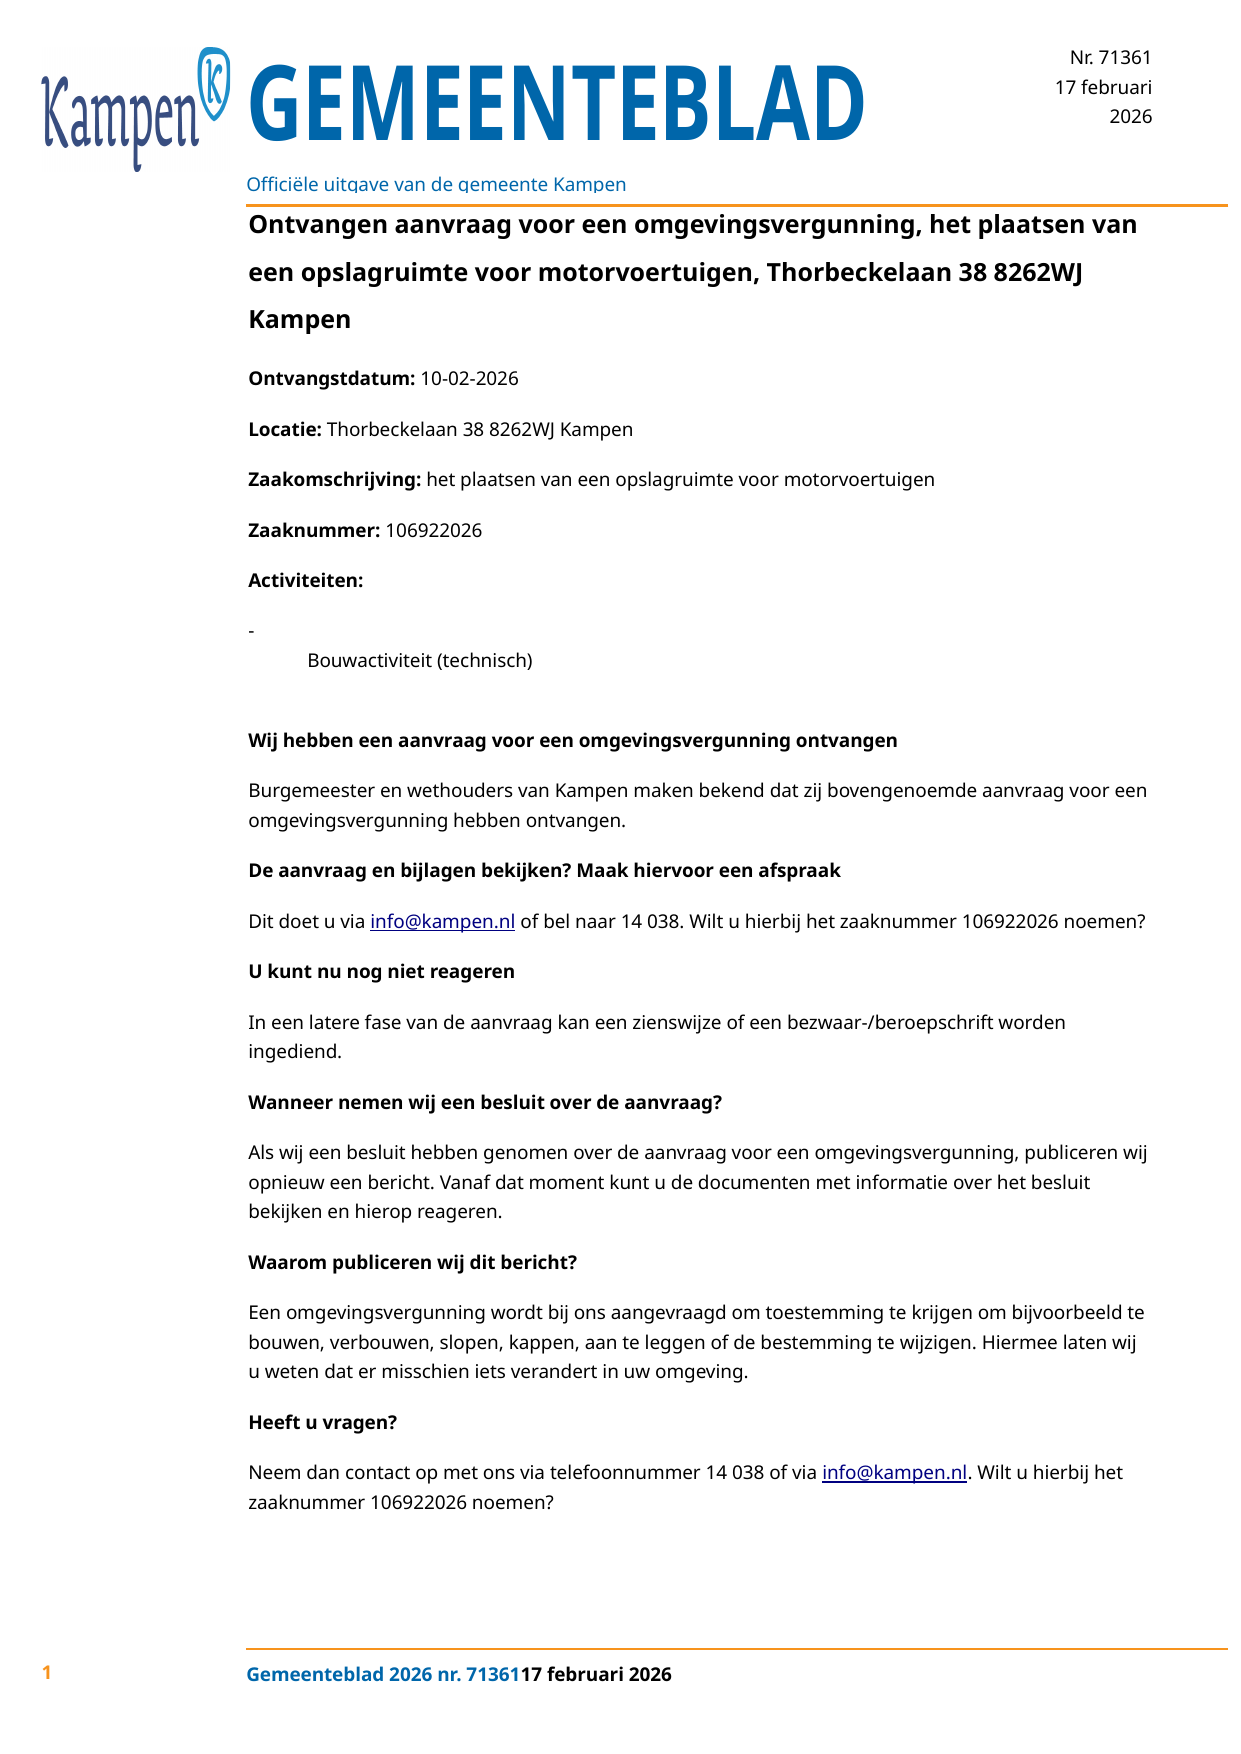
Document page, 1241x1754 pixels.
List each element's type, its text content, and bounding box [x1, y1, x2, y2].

text Een omgevingsvergunning wordt bij ons aangevraagd om toestemming te krijgen om bijvoorbeeld te bouwen, verbouwen, slopen, kappen, aan te leggen of de bestemming te wijzigen. Hiermee laten wij u weten dat er misschien iets verandert in uw omgeving. [248, 1299, 1152, 1384]
picture [41, 47, 231, 172]
text Ontvangstdatum: 10-02-2026 [248, 366, 1152, 391]
text Burgemeester en wethouders van Kampen maken bekend dat zij bovengenoemde aanvraag voor een omgevingsvergunning hebben ontvangen. [248, 778, 1152, 833]
text Dit doet u via info@kampen.nl of bel naar 14 038. Wilt u hierbij het zaaknummer 106922026 noemen? [248, 908, 1152, 934]
text Neem dan contact op met ons via telefoonnummer 14 038 of via info@kampen.nl. Wilt u hierbij het zaaknummer 106922026 noemen? [248, 1459, 1152, 1514]
text Zaaknummer: 106922026 [248, 517, 1152, 542]
text U kunt nu nog niet reageren [248, 958, 1152, 984]
text Wij hebben een aanvraag voor een omgevingsvergunning ontvangen [248, 727, 1152, 753]
text Heeft u vragen? [248, 1409, 1152, 1434]
text Ontvangen aanvraag voor een omgevingsvergunning, het plaatsen van een opslagruimte voor motorvoertuigen, Thorbeckelaan 38 8262WJ Kampen [248, 207, 1152, 336]
text Wanneer nemen wij een besluit over de aanvraag? [248, 1089, 1152, 1114]
text Zaakomschrijving: het plaatsen van een opslagruimte voor motorvoertuigen [248, 466, 1152, 492]
text Activiteiten: [248, 567, 1152, 593]
text In een latere fase van de aanvraag kan een zienswijze of een bezwaar-/beroepschrift worden ingediend. [248, 1009, 1152, 1064]
list Bouwactiviteit (technisch) [248, 647, 1152, 673]
text Locatie: Thorbeckelaan 38 8262WJ Kampen [248, 416, 1152, 442]
text De aanvraag en bijlagen bekijken? Maak hiervoor een afspraak [248, 858, 1152, 883]
text Als wij een besluit hebben genomen over de aanvraag voor een omgevingsvergunning, publiceren wij opnieuw een bericht. Vanaf dat moment kunt u de documenten met informatie over het besluit bekijken en hierop reageren. [248, 1139, 1152, 1224]
text Waarom publiceren wij dit bericht? [248, 1249, 1152, 1274]
